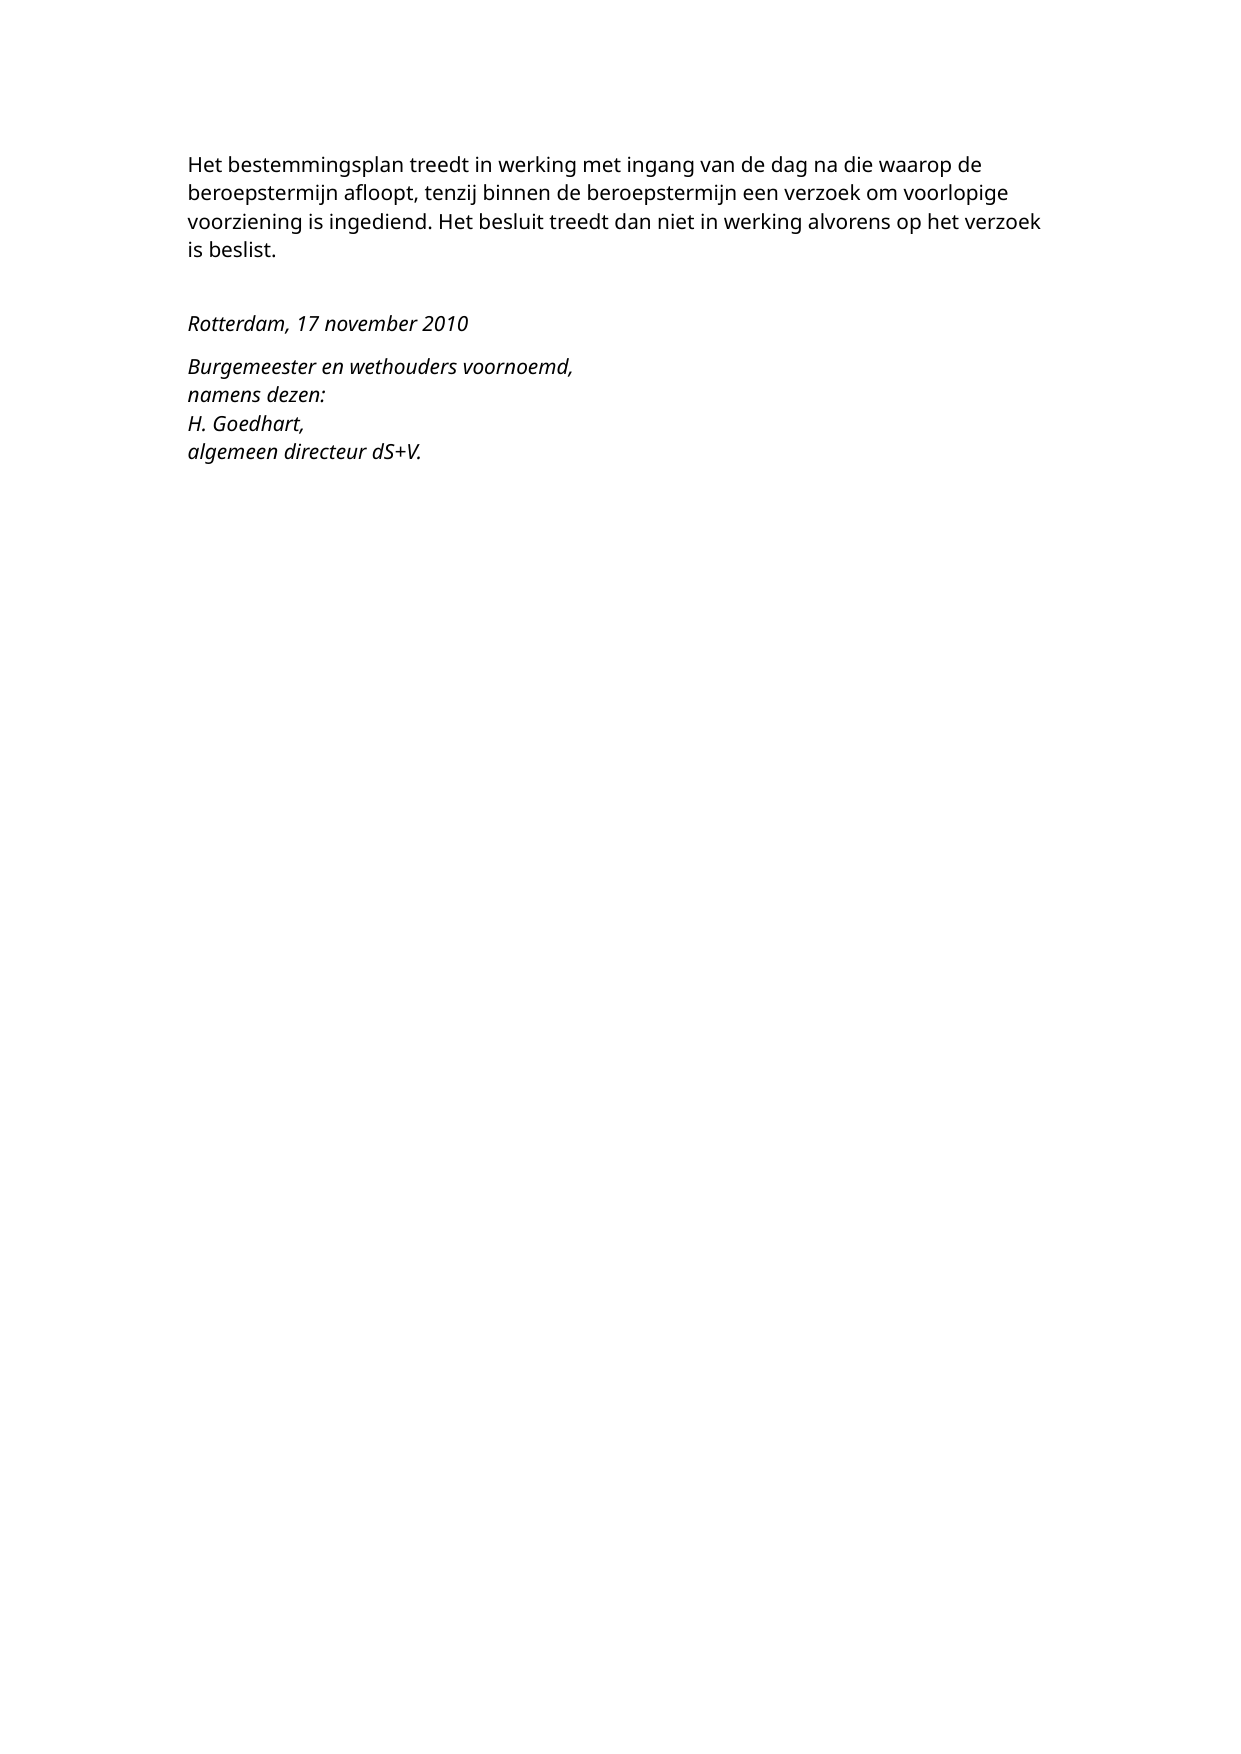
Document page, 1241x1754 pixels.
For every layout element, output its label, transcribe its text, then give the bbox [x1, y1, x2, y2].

text Het bestemmingsplan treedt in werking met ingang van de dag na die waarop de beroepstermijn afloopt, tenzij binnen de beroepstermijn een verzoek om voorlopige voorziening is ingediend. Het besluit treedt dan niet in werking alvorens op het verzoek is beslist. [187, 150, 1053, 264]
text Rotterdam, 17 november 2010 [187, 309, 1053, 337]
text namens dezen: [187, 381, 1053, 409]
text Burgemeester en wethouders voornoemd, [187, 352, 1053, 381]
text H. Goedhart, [187, 409, 1053, 437]
text algemeen directeur dS+V. [187, 437, 1053, 466]
